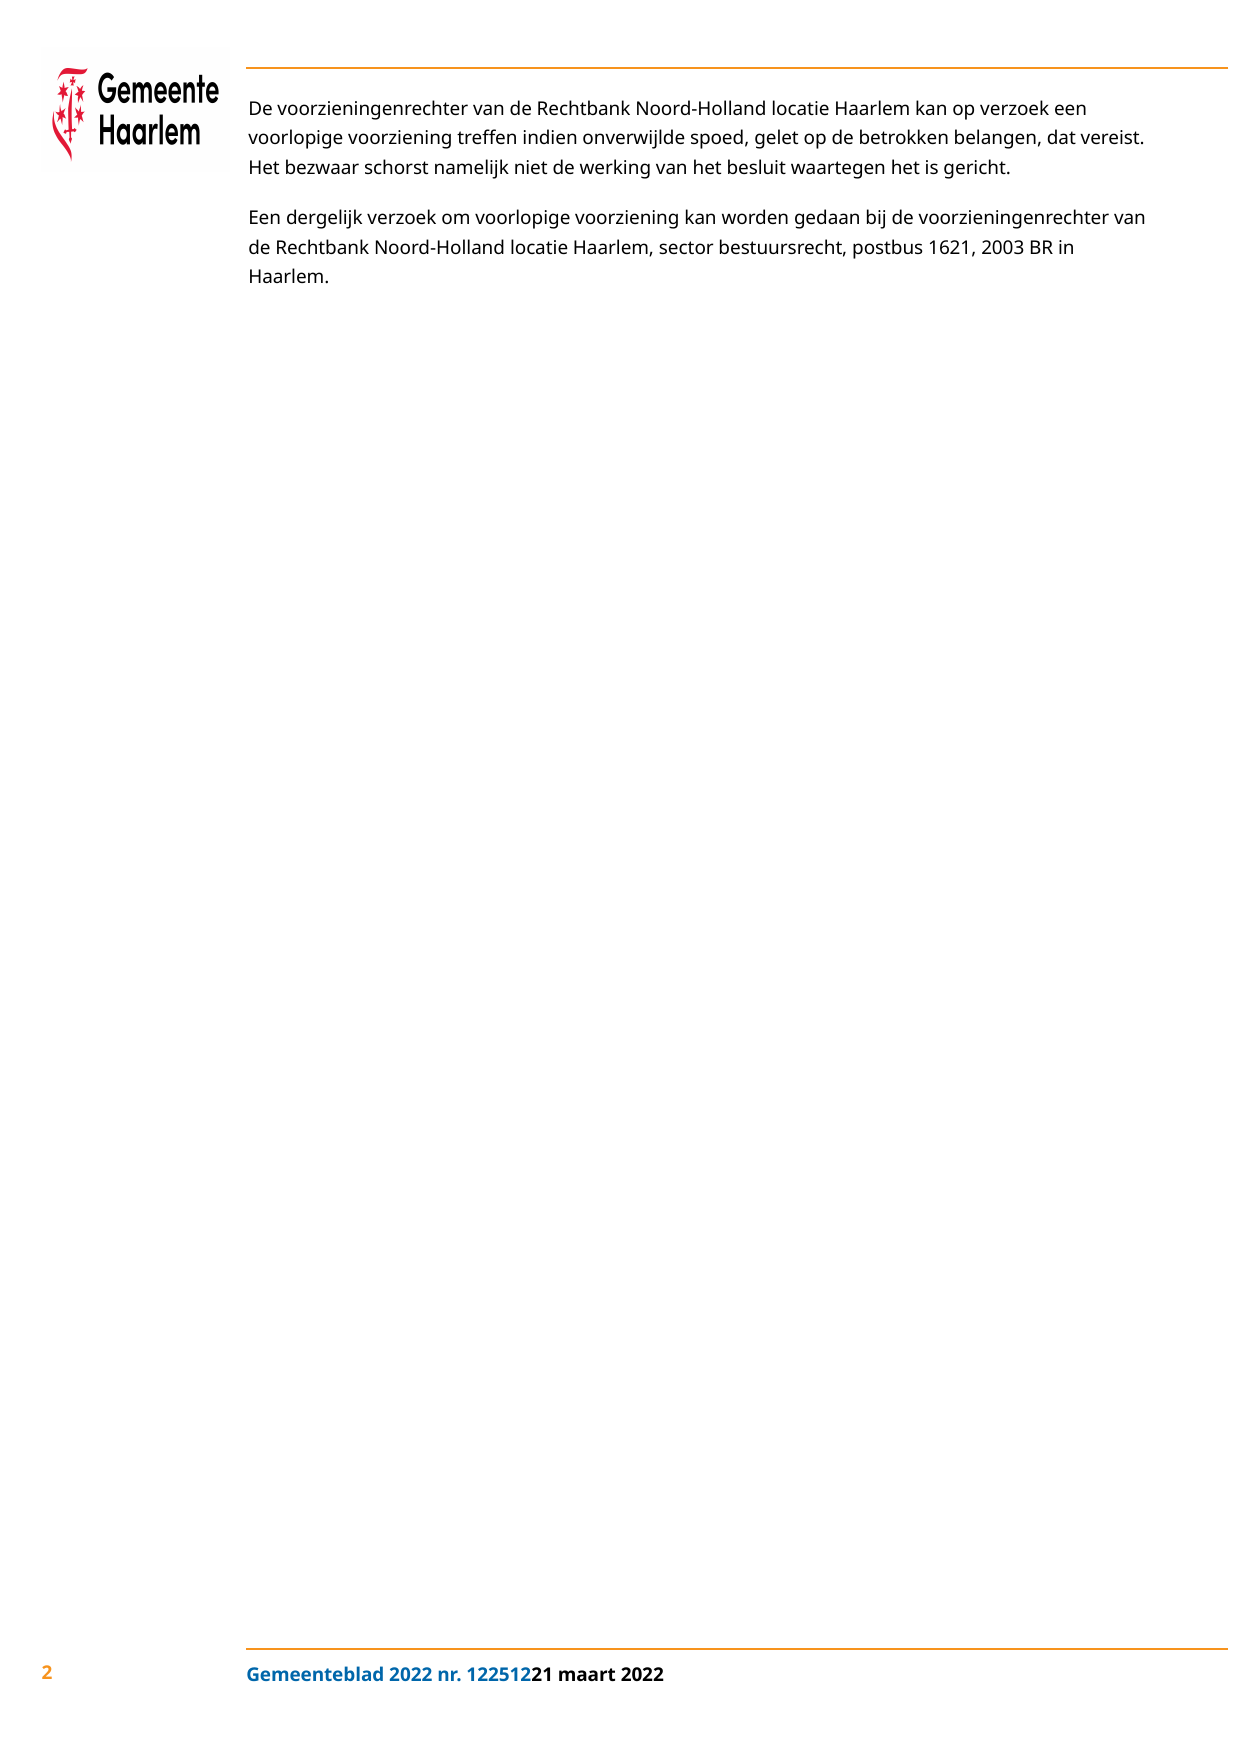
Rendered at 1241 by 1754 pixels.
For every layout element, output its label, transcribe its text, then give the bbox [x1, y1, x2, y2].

picture [41, 47, 231, 172]
text De voorzieningenrechter van de Rechtbank Noord-Holland locatie Haarlem kan op verzoek een voorlopige voorziening treffen indien onverwijlde spoed, gelet op de betrokken belangen, dat vereist. Het bezwaar schorst namelijk niet de werking van het besluit waartegen het is gericht. [248, 95, 1152, 180]
text Een dergelijk verzoek om voorlopige voorziening kan worden gedaan bij de voorzieningenrechter van de Rechtbank Noord-Holland locatie Haarlem, sector bestuursrecht, postbus 1621, 2003 BR in Haarlem. [248, 204, 1152, 289]
